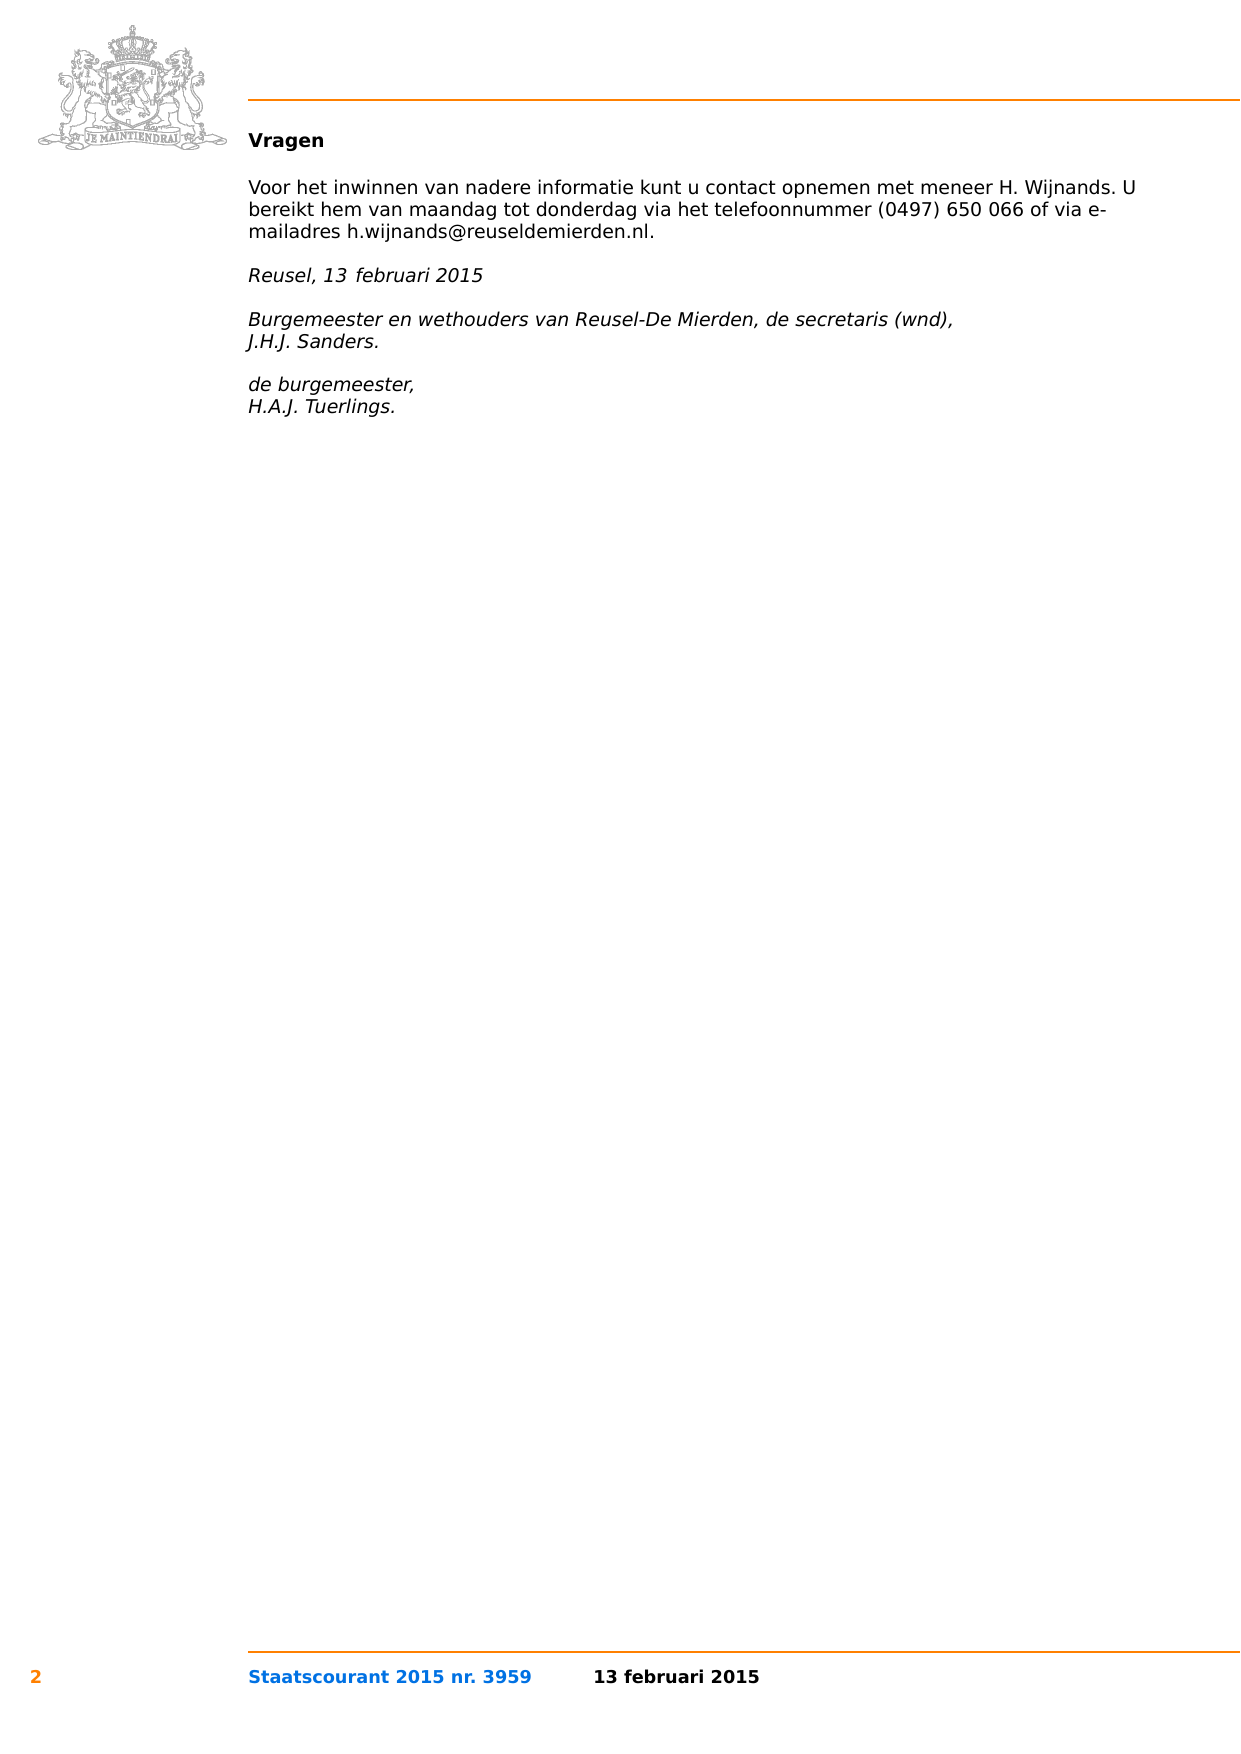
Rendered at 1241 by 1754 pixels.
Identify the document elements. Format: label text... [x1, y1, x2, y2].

text Voor het inwinnen van nadere informatie kunt u contact opnemen met meneer H. Wijnands. U bereikt hem van maandag tot donderdag via het telefoonnummer (0497) 650 066 of via e-mailadres h.wijnands@reuseldemierden.nl. [248, 177, 1163, 243]
picture [38, 25, 227, 150]
text Burgemeester en wethouders van Reusel-De Mierden, de secretaris (wnd), J.H.J. Sanders. [248, 308, 1163, 352]
text Reusel, 13 februari 2015 [248, 265, 1163, 287]
text de burgemeester, H.A.J. Tuerlings. [248, 374, 1163, 418]
subtitle Vragen [248, 130, 1163, 152]
